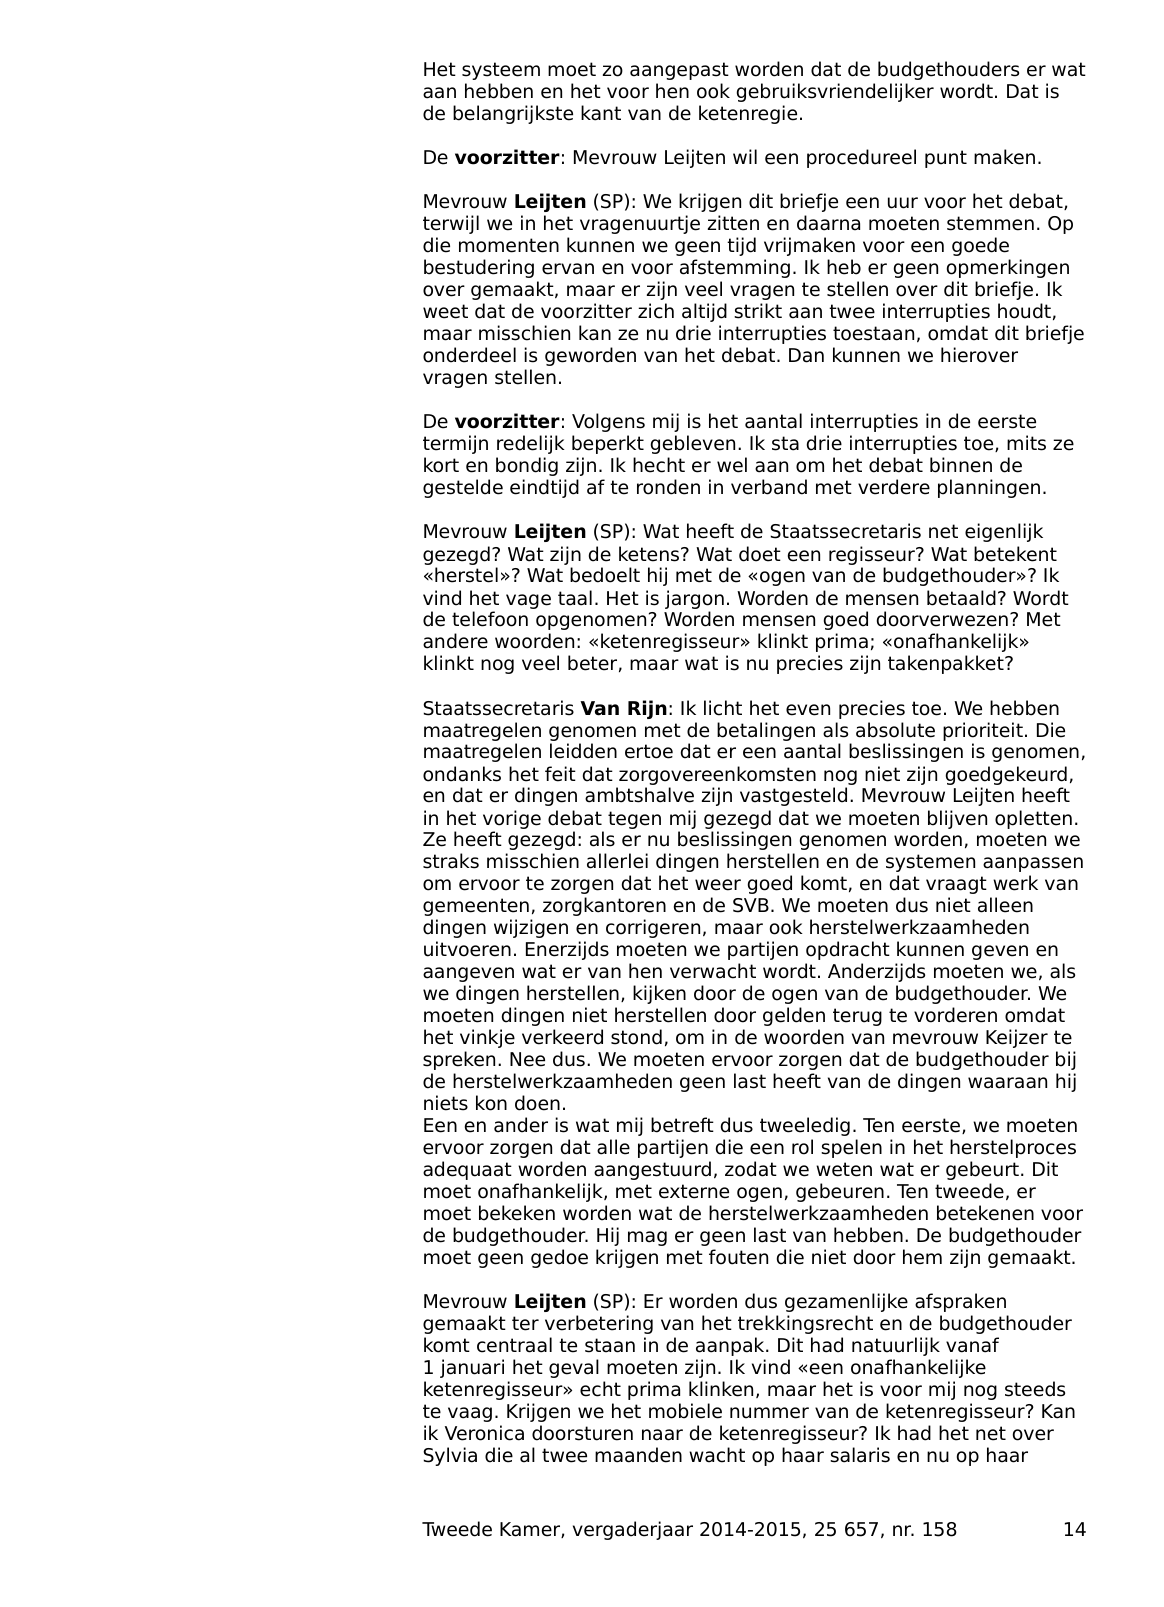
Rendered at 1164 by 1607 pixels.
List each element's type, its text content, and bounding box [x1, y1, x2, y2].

text Mevrouw Leijten (SP): We krijgen dit briefje een uur voor het debat, terwijl we in het vragenuurtje zitten en daarna moeten stemmen. Op die momenten kunnen we geen tijd vrijmaken voor een goede bestudering ervan en voor afstemming. Ik heb er geen opmerkingen over gemaakt, maar er zijn veel vragen te stellen over dit briefje. Ik weet dat de voorzitter zich altijd strikt aan twee interrupties houdt, maar misschien kan ze nu drie interrupties toestaan, omdat dit briefje onderdeel is geworden van het debat. Dan kunnen we hierover vragen stellen. [422, 191, 1087, 389]
text Staatssecretaris Van Rijn: Ik licht het even precies toe. We hebben maatregelen genomen met de betalingen als absolute prioriteit. Die maatregelen leidden ertoe dat er een aantal beslissingen is genomen, ondanks het feit dat zorgovereenkomsten nog niet zijn goedgekeurd, en dat er dingen ambtshalve zijn vastgesteld. Mevrouw Leijten heeft in het vorige debat tegen mij gezegd dat we moeten blijven opletten. Ze heeft gezegd: als er nu beslissingen genomen worden, moeten we straks misschien allerlei dingen herstellen en de systemen aanpassen om ervoor te zorgen dat het weer goed komt, en dat vraagt werk van gemeenten, zorgkantoren en de SVB. We moeten dus niet alleen dingen wijzigen en corrigeren, maar ook herstelwerkzaamheden uitvoeren. Enerzijds moeten we partijen opdracht kunnen geven en aangeven wat er van hen verwacht wordt. Anderzijds moeten we, als we dingen herstellen, kijken door de ogen van de budgethouder. We moeten dingen niet herstellen door gelden terug te vorderen omdat het vinkje verkeerd stond, om in de woorden van mevrouw Keijzer te spreken. Nee dus. We moeten ervoor zorgen dat de budgethouder bij de herstelwerkzaamheden geen last heeft van de dingen waaraan hij niets kon doen. [422, 697, 1087, 1115]
text Mevrouw Leijten (SP): Wat heeft de Staatssecretaris net eigenlijk gezegd? Wat zijn de ketens? Wat doet een regisseur? Wat betekent «herstel»? Wat bedoelt hij met de «ogen van de budgethouder»? Ik vind het vage taal. Het is jargon. Worden de mensen betaald? Wordt de telefoon opgenomen? Worden mensen goed doorverwezen? Met andere woorden: «ketenregisseur» klinkt prima; «onafhankelijk» klinkt nog veel beter, maar wat is nu precies zijn takenpakket? [422, 521, 1087, 675]
text De voorzitter: Mevrouw Leijten wil een procedureel punt maken. [422, 147, 1087, 169]
text Mevrouw Leijten (SP): Er worden dus gezamenlijke afspraken gemaakt ter verbetering van het trekkingsrecht en de budgethouder komt centraal te staan in de aanpak. Dit had natuurlijk vanaf 1 januari het geval moeten zijn. Ik vind «een onafhankelijke ketenregisseur» echt prima klinken, maar het is voor mij nog steeds te vaag. Krijgen we het mobiele nummer van de ketenregisseur? Kan ik Veronica doorsturen naar de ketenregisseur? Ik had het net over Sylvia die al twee maanden wacht op haar salaris en nu op haar [422, 1291, 1087, 1467]
text De voorzitter: Volgens mij is het aantal interrupties in de eerste termijn redelijk beperkt gebleven. Ik sta drie interrupties toe, mits ze kort en bondig zijn. Ik hecht er wel aan om het debat binnen de gestelde eindtijd af te ronden in verband met verdere planningen. [422, 411, 1087, 499]
text Een en ander is wat mij betreft dus tweeledig. Ten eerste, we moeten ervoor zorgen dat alle partijen die een rol spelen in het herstelproces adequaat worden aangestuurd, zodat we weten wat er gebeurt. Dit moet onafhankelijk, met externe ogen, gebeuren. Ten tweede, er moet bekeken worden wat de herstelwerkzaamheden betekenen voor de budgethouder. Hij mag er geen last van hebben. De budgethouder moet geen gedoe krijgen met fouten die niet door hem zijn gemaakt. [422, 1115, 1087, 1269]
text Het systeem moet zo aangepast worden dat de budgethouders er wat aan hebben en het voor hen ook gebruiksvriendelijker wordt. Dat is de belangrijkste kant van de ketenregie. [422, 59, 1087, 125]
